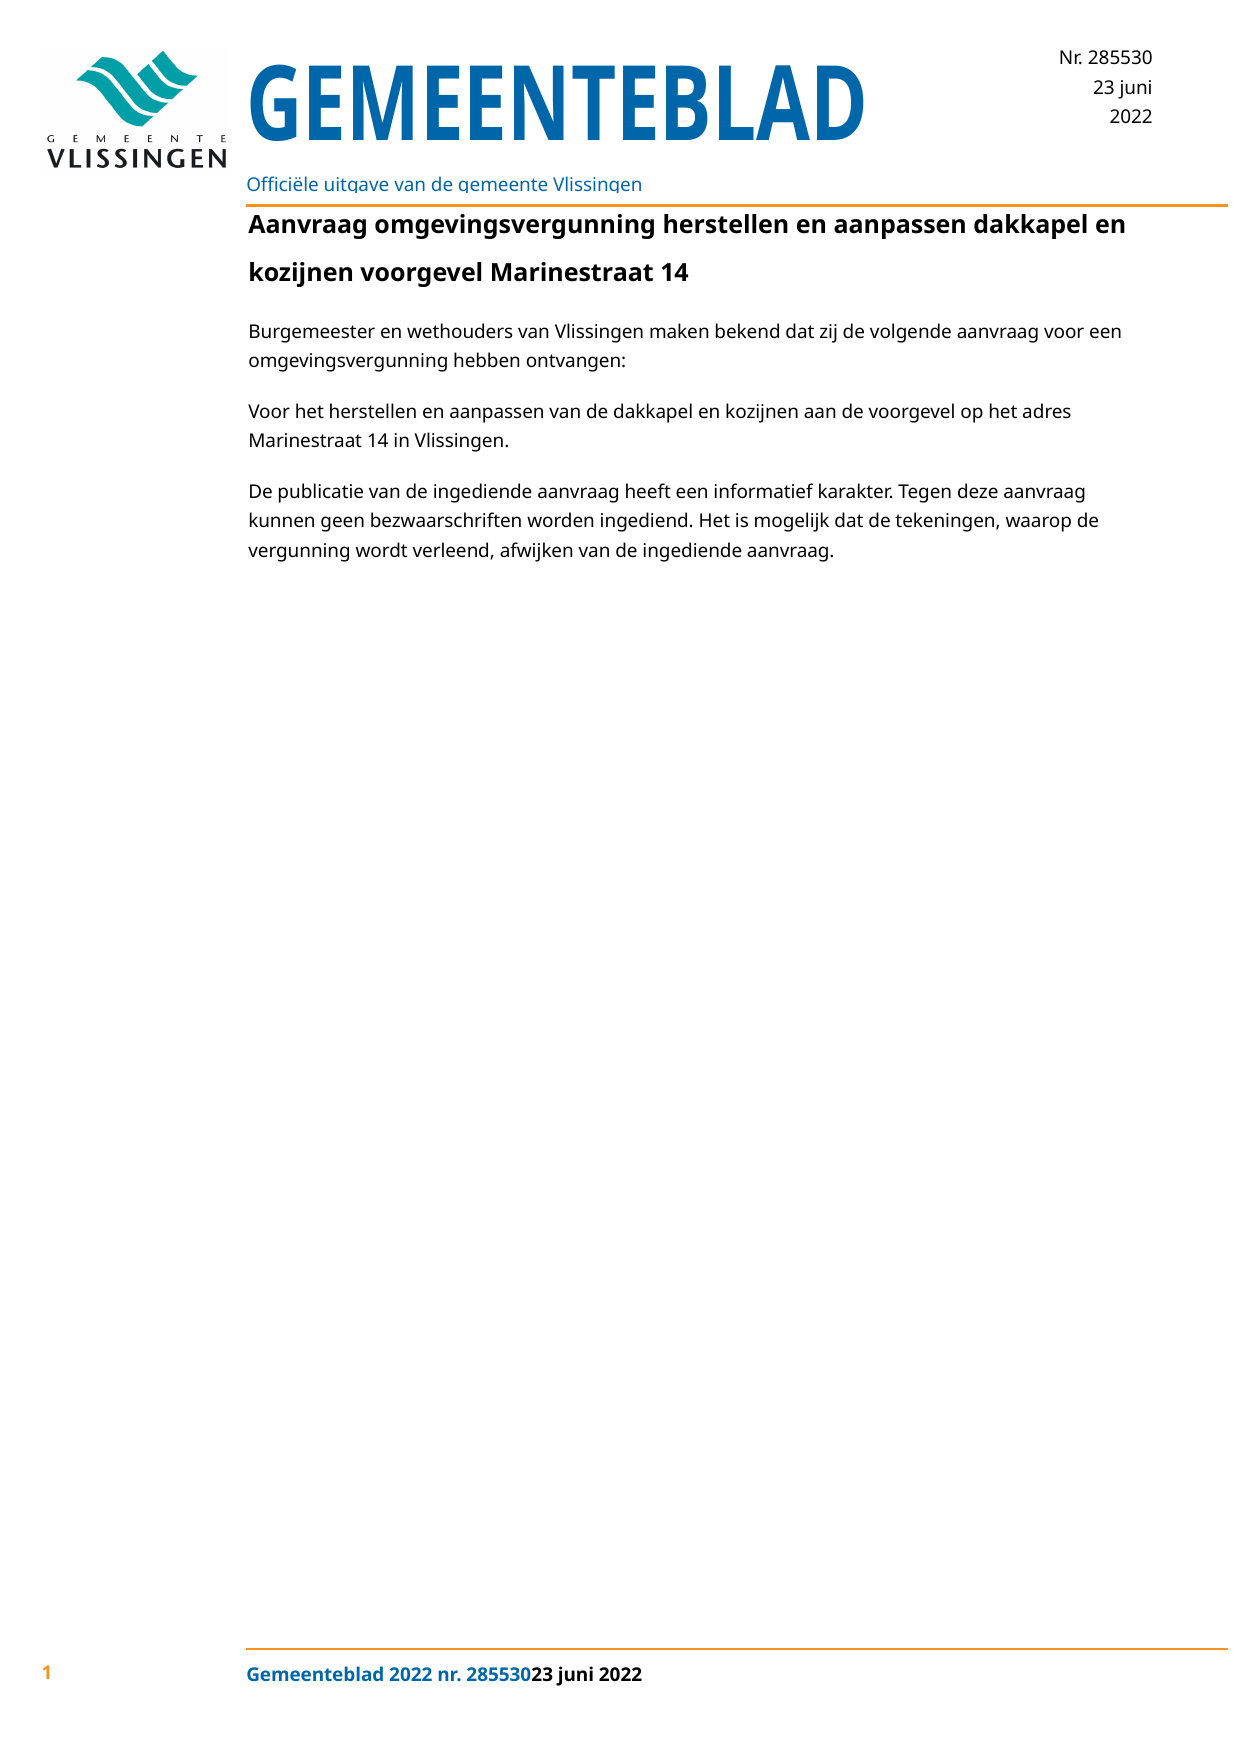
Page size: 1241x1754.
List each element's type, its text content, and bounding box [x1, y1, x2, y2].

text Aanvraag omgevingsvergunning herstellen en aanpassen dakkapel en kozijnen voorgevel Marinestraat 14 [248, 207, 1152, 288]
text Burgemeester en wethouders van Vlissingen maken bekend dat zij de volgende aanvraag voor een omgevingsvergunning hebben ontvangen: [248, 318, 1152, 373]
text De publicatie van de ingediende aanvraag heeft een informatief karakter. Tegen deze aanvraag kunnen geen bezwaarschriften worden ingediend. Het is mogelijk dat de tekeningen, waarop de vergunning wordt verleend, afwijken van de ingediende aanvraag. [248, 478, 1152, 563]
picture [41, 47, 231, 172]
text Voor het herstellen en aanpassen van de dakkapel en kozijnen aan de voorgevel op het adres Marinestraat 14 in Vlissingen. [248, 398, 1152, 453]
